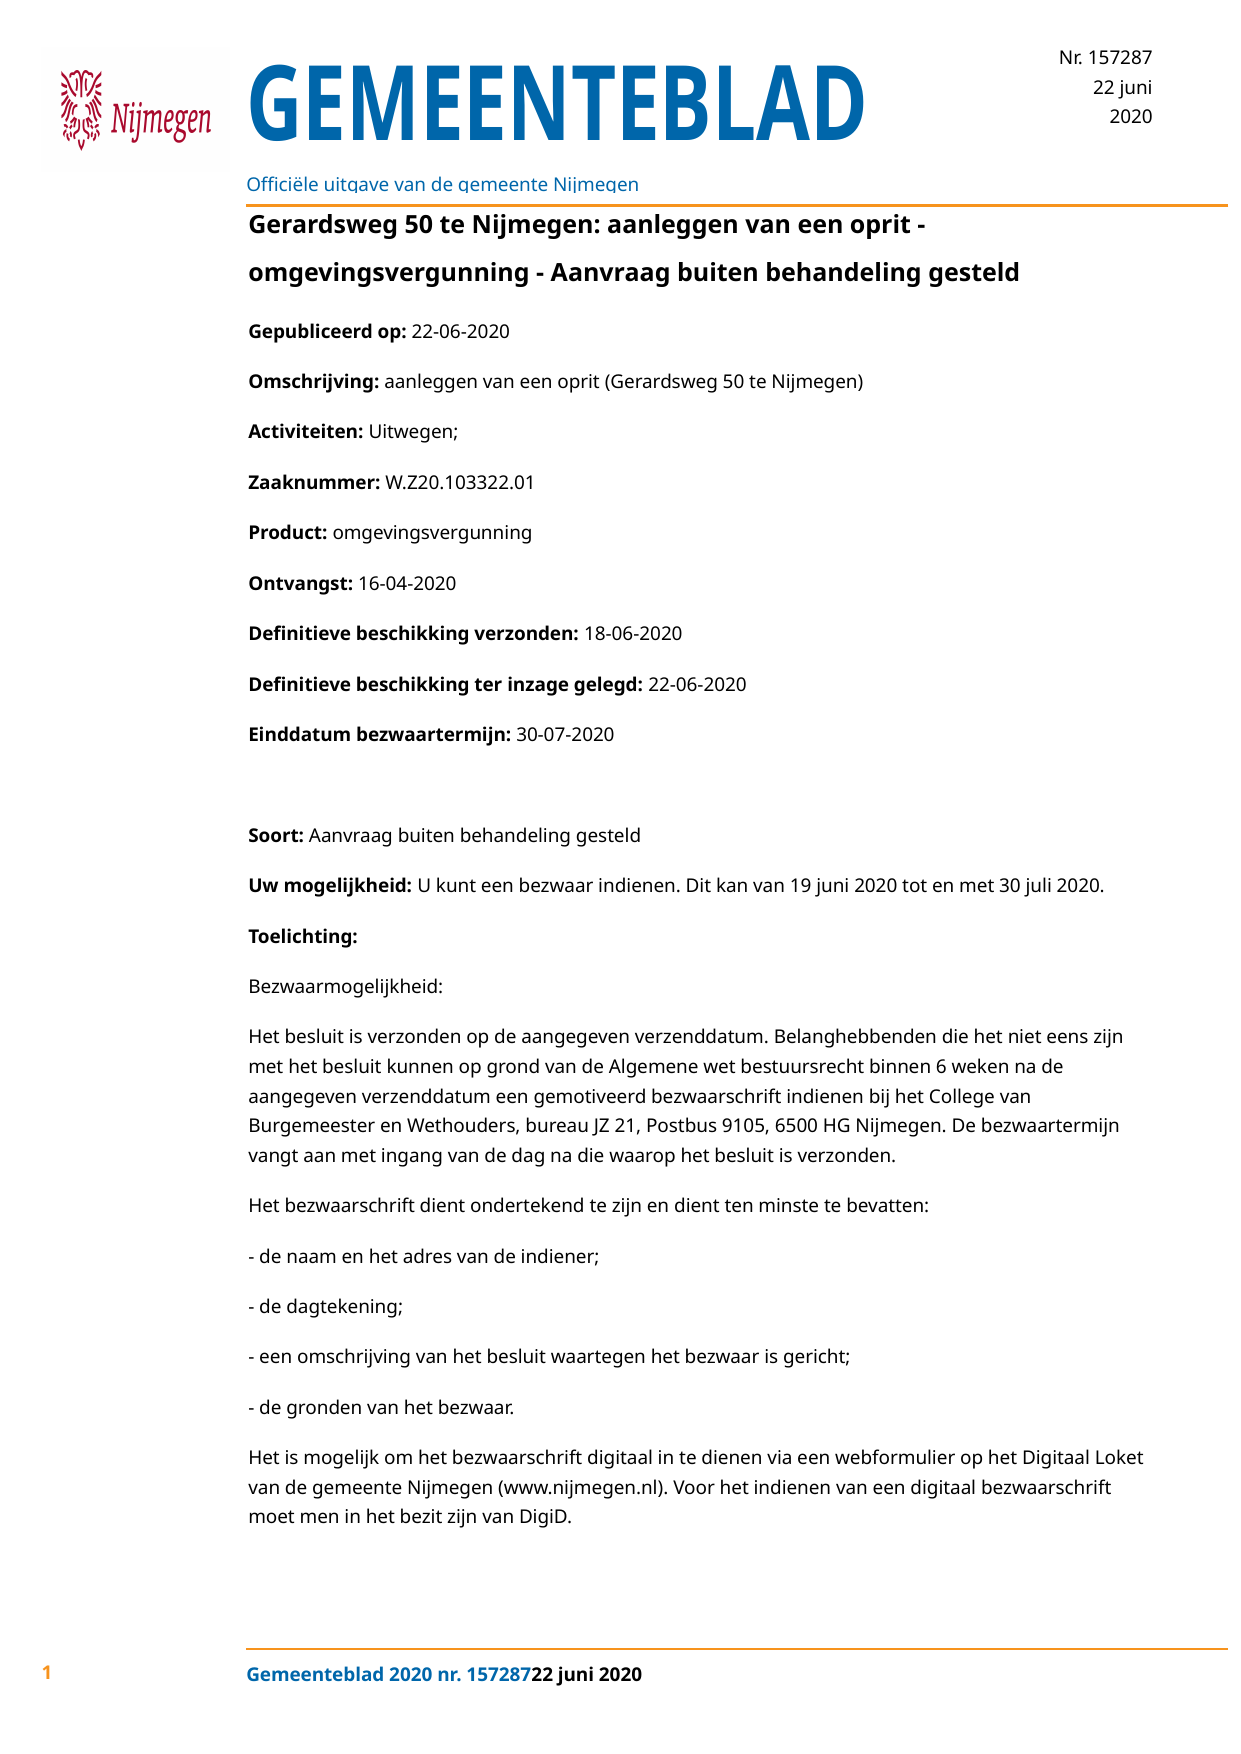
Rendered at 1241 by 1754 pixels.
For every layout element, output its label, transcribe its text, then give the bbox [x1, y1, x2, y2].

text Gepubliceerd op: 22-06-2020 [248, 318, 1152, 344]
text Definitieve beschikking verzonden: 18-06-2020 [248, 620, 1152, 646]
text Het bezwaarschrift dient ondertekend te zijn en dient ten minste te bevatten: [248, 1192, 1152, 1218]
text Soort: Aanvraag buiten behandeling gesteld [248, 822, 1152, 848]
text Activiteiten: Uitwegen; [248, 419, 1152, 444]
text Toelichting: [248, 923, 1152, 949]
text - een omschrijving van het besluit waartegen het bezwaar is gericht; [248, 1344, 1152, 1369]
text Bezwaarmogelijkheid: [248, 973, 1152, 999]
text - de gronden van het bezwaar. [248, 1394, 1152, 1420]
text Product: omgevingsvergunning [248, 519, 1152, 545]
text Zaaknummer: W.Z20.103322.01 [248, 469, 1152, 495]
text Het besluit is verzonden op de aangegeven verzenddatum. Belanghebbenden die het niet eens zijn met het besluit kunnen op grond van de Algemene wet bestuursrecht binnen 6 weken na de aangegeven verzenddatum een gemotiveerd bezwaarschrift indienen bij het College van Burgemeester en Wethouders, bureau JZ 21, Postbus 9105, 6500 HG Nijmegen. De bezwaartermijn vangt aan met ingang van de dag na die waarop het besluit is verzonden. [248, 1024, 1152, 1168]
text Gerardsweg 50 te Nijmegen: aanleggen van een oprit - omgevingsvergunning - Aanvraag buiten behandeling gesteld [248, 207, 1152, 288]
text Einddatum bezwaartermijn: 30-07-2020 [248, 721, 1152, 747]
text Ontvangst: 16-04-2020 [248, 570, 1152, 596]
text Het is mogelijk om het bezwaarschrift digitaal in te dienen via een webformulier op het Digitaal Loket van de gemeente Nijmegen (www.nijmegen.nl). Voor het indienen van een digitaal bezwaarschrift moet men in het bezit zijn van DigiD. [248, 1444, 1152, 1529]
text - de dagtekening; [248, 1293, 1152, 1319]
text Uw mogelijkheid: U kunt een bezwaar indienen. Dit kan van 19 juni 2020 tot en met 30 juli 2020. [248, 872, 1152, 898]
text Omschrijving: aanleggen van een oprit (Gerardsweg 50 te Nijmegen) [248, 368, 1152, 394]
text - de naam en het adres van de indiener; [248, 1243, 1152, 1269]
text Definitieve beschikking ter inzage gelegd: 22-06-2020 [248, 671, 1152, 697]
picture [41, 47, 231, 172]
